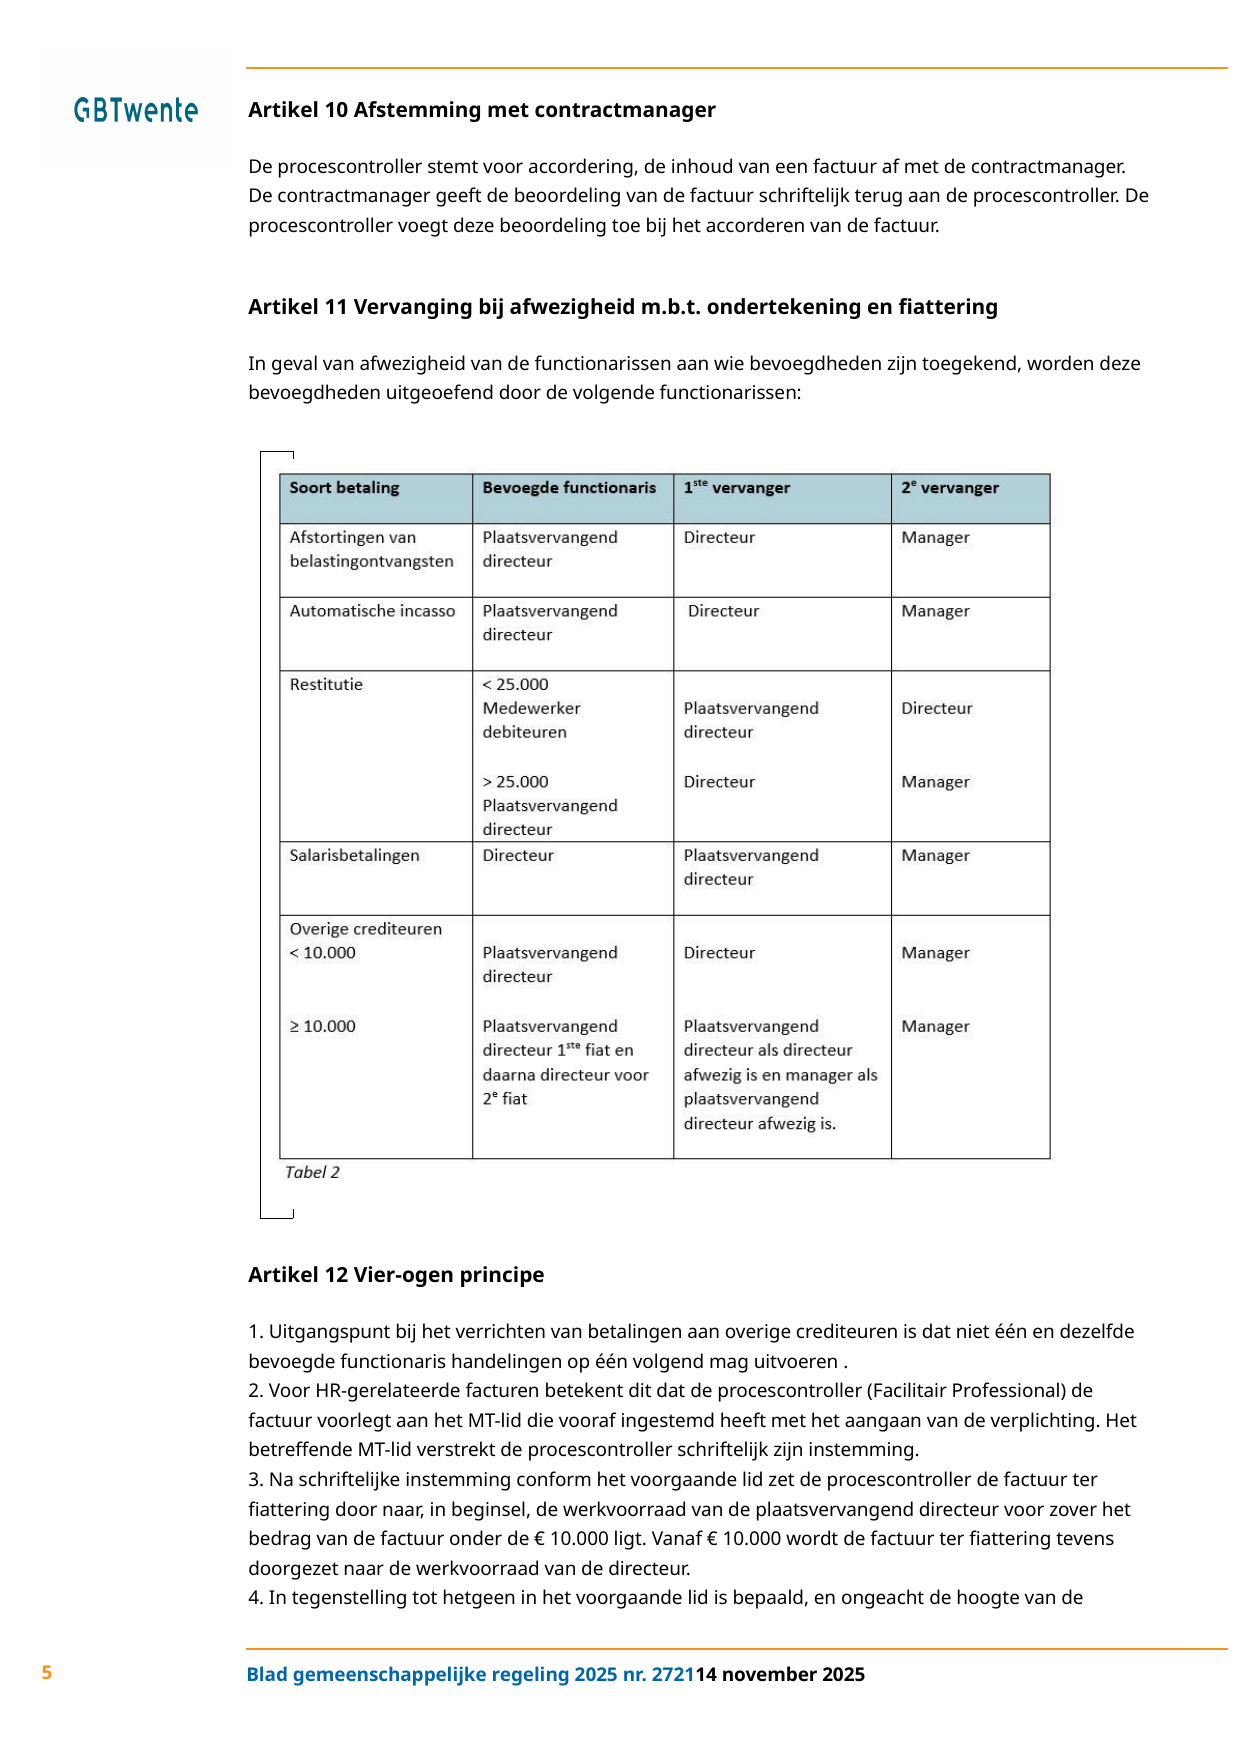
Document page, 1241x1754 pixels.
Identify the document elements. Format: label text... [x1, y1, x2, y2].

picture [41, 47, 231, 172]
text 2. Voor HR-gerelateerde facturen betekent dit dat de procescontroller (Facilitair Professional) de factuur voorlegt aan het MT-lid die vooraf ingestemd heeft met het aangaan van de verplichting. Het betreffende MT-lid verstrekt de procescontroller schriftelijk zijn instemming. [248, 1377, 1152, 1462]
text In geval van afwezigheid van de functionarissen aan wie bevoegdheden zijn toegekend, worden deze bevoegdheden uitgeoefend door de volgende functionarissen: [248, 350, 1152, 405]
text 1. Uitgangspunt bij het verrichten van betalingen aan overige crediteuren is dat niet één en dezelfde bevoegde functionaris handelingen op één volgend mag uitvoeren . [248, 1318, 1152, 1373]
text 4. In tegenstelling tot hetgeen in het voorgaande lid is bepaald, en ongeacht de hoogte van de [248, 1584, 1152, 1610]
picture [268, 459, 1173, 1209]
text Artikel 11 Vervanging bij afwezigheid m.b.t. ondertekening en fiattering [248, 292, 1152, 320]
text De procescontroller stemt voor accordering, de inhoud van een factuur af met de contractmanager. De contractmanager geeft de beoordeling van de factuur schriftelijk terug aan de procescontroller. De procescontroller voegt deze beoordeling toe bij het accorderen van de factuur. [248, 153, 1152, 238]
text Artikel 12 Vier-ogen principe [248, 1260, 1152, 1289]
text Artikel 10 Afstemming met contractmanager [248, 95, 1152, 123]
text 3. Na schriftelijke instemming conform het voorgaande lid zet de procescontroller de factuur ter fiattering door naar, in beginsel, de werkvoorraad van de plaatsvervangend directeur voor zover het bedrag van de factuur onder de € 10.000 ligt. Vanaf € 10.000 wordt de factuur ter fiattering tevens doorgezet naar de werkvoorraad van de directeur. [248, 1466, 1152, 1581]
